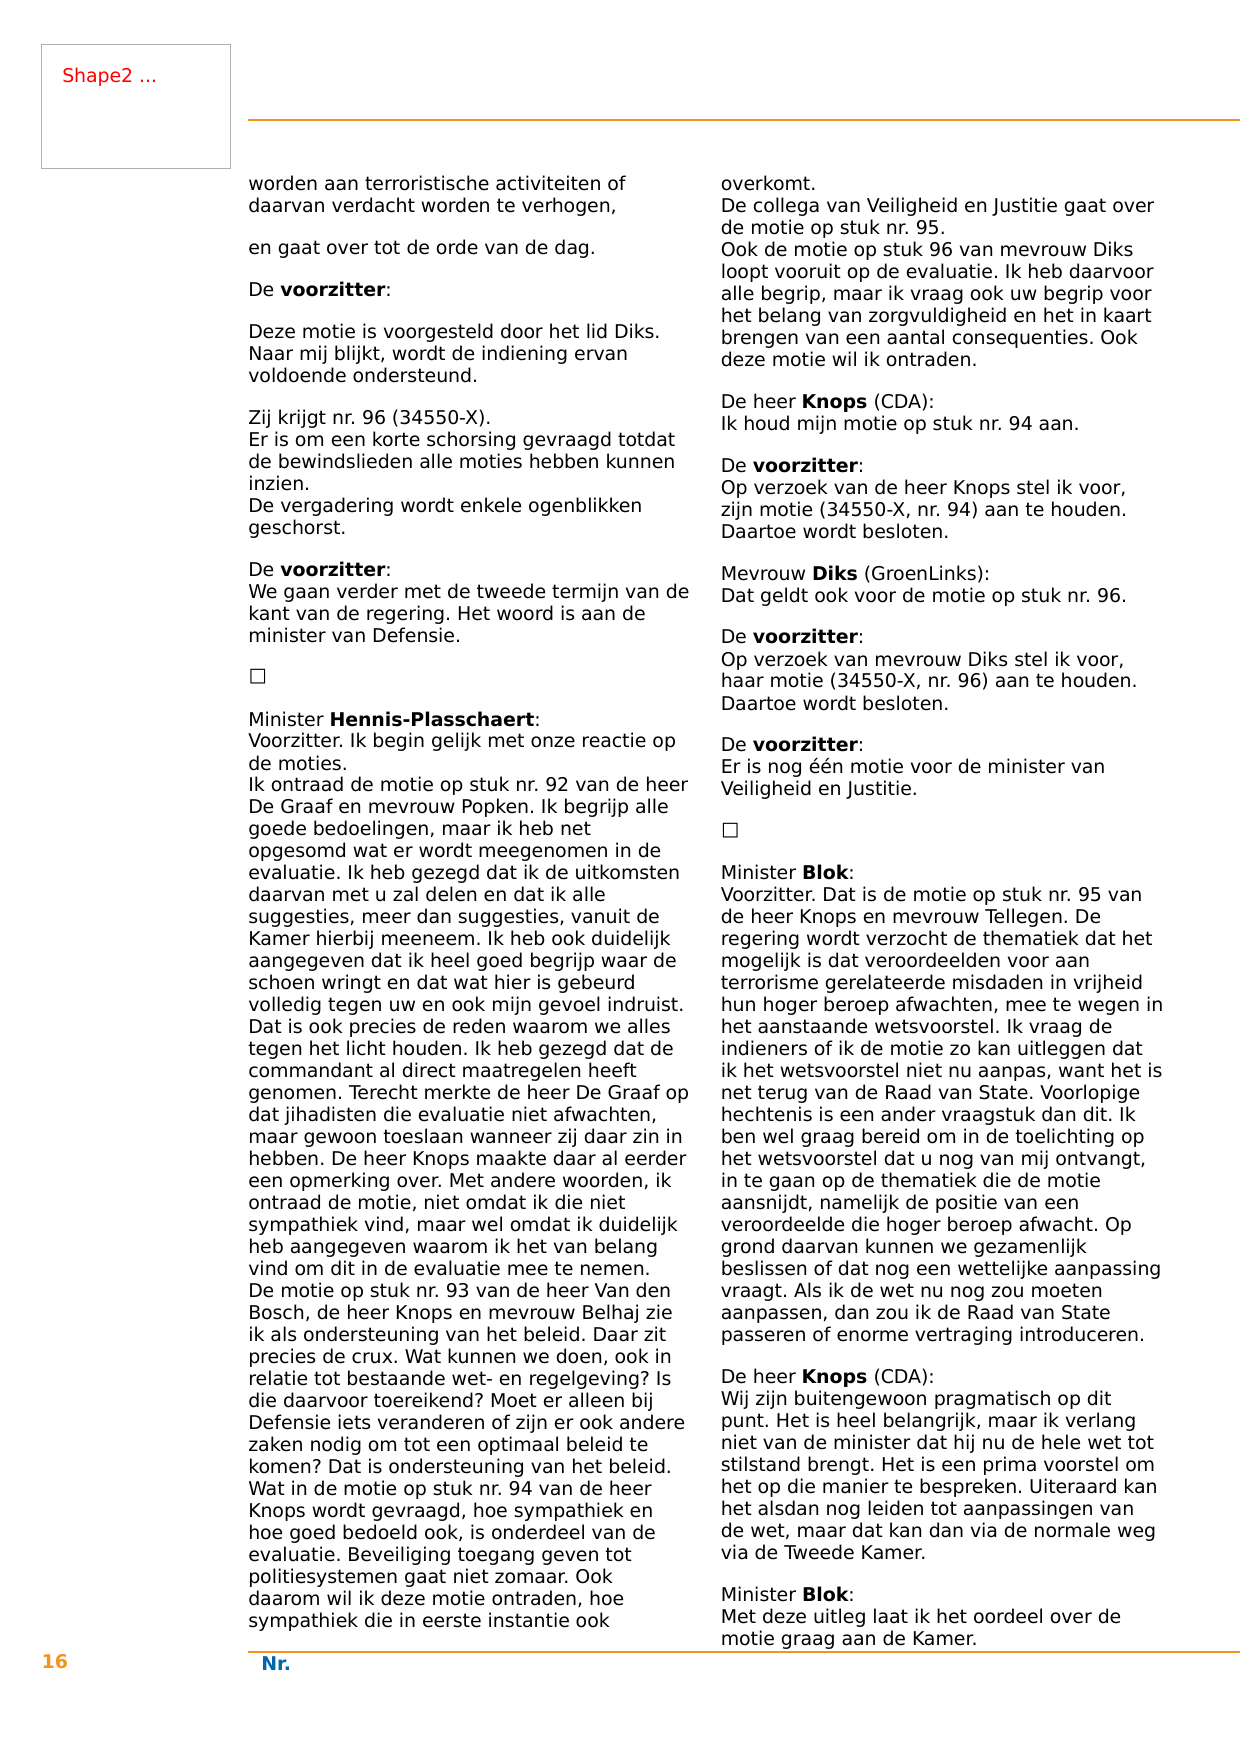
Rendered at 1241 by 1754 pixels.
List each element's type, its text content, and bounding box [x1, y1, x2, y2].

text Minister Blok: [721, 862, 1163, 884]
text ⬜ [248, 666, 691, 688]
text overkomt. [721, 173, 1163, 195]
text Op verzoek van mevrouw Diks stel ik voor, haar motie (34550-X, nr. 96) aan te houden. [721, 648, 1163, 692]
text De collega van Veiligheid en Justitie gaat over de motie op stuk nr. 95. [721, 195, 1163, 239]
text De motie op stuk nr. 93 van de heer Van den Bosch, de heer Knops en mevrouw Belhaj zie ik als ondersteuning van het beleid. Daar zit precies de crux. Wat kunnen we doen, ook in relatie tot bestaande wet- en regelgeving? Is die daarvoor toereikend? Moet er alleen bij Defensie iets veranderen of zijn er ook andere zaken nodig om tot een optimaal beleid te komen? Dat is ondersteuning van het beleid. [248, 1280, 691, 1478]
text De voorzitter: [248, 558, 691, 581]
text De vergadering wordt enkele ogenblikken geschorst. [248, 494, 691, 538]
text Ik ontraad de motie op stuk nr. 92 van de heer De Graaf en mevrouw Popken. Ik begrijp alle goede bedoelingen, maar ik heb net opgesomd wat er wordt meegenomen in de evaluatie. Ik heb gezegd dat ik de uitkomsten daarvan met u zal delen en dat ik alle suggesties, meer dan suggesties, vanuit de Kamer hierbij meeneem. Ik heb ook duidelijk aangegeven dat ik heel goed begrijp waar de schoen wringt en dat wat hier is gebeurd volledig tegen uw en ook mijn gevoel indruist. Dat is ook precies de reden waarom we alles tegen het licht houden. Ik heb gezegd dat de commandant al direct maatregelen heeft genomen. Terecht merkte de heer De Graaf op dat jihadisten die evaluatie niet afwachten, maar gewoon toeslaan wanneer zij daar zin in hebben. De heer Knops maakte daar al eerder een opmerking over. Met andere woorden, ik ontraad de motie, niet omdat ik die niet sympathiek vind, maar wel omdat ik duidelijk heb aangegeven waarom ik het van belang vind om dit in de evaluatie mee te nemen. [248, 774, 691, 1280]
text worden aan terroristische activiteiten of daarvan verdacht worden te verhogen, [248, 173, 691, 217]
text Daartoe wordt besloten. [721, 692, 1163, 714]
text Wij zijn buitengewoon pragmatisch op dit punt. Het is heel belangrijk, maar ik verlang niet van de minister dat hij nu de hele wet tot stilstand brengt. Het is een prima voorstel om het op die manier te bespreken. Uiteraard kan het alsdan nog leiden tot aanpassingen van de wet, maar dat kan dan via de normale weg via de Tweede Kamer. [721, 1388, 1163, 1564]
text De voorzitter: [721, 454, 1163, 477]
text Mevrouw Diks (GroenLinks): [721, 562, 1163, 584]
text De voorzitter: [721, 626, 1163, 648]
text We gaan verder met de tweede termijn van de kant van de regering. Het woord is aan de minister van Defensie. [248, 581, 691, 646]
text Wat in de motie op stuk nr. 94 van de heer Knops wordt gevraagd, hoe sympathiek en hoe goed bedoeld ook, is onderdeel van de evaluatie. Beveiliging toegang geven tot politiesystemen gaat niet zomaar. Ook daarom wil ik deze motie ontraden, hoe sympathiek die in eerste instantie ook [248, 1478, 691, 1632]
text De voorzitter: [721, 734, 1163, 756]
text De heer Knops (CDA): [721, 391, 1163, 413]
text Op verzoek van de heer Knops stel ik voor, zijn motie (34550-X, nr. 94) aan te houden. [721, 477, 1163, 521]
text De heer Knops (CDA): [721, 1366, 1163, 1388]
text en gaat over tot de orde van de dag. [248, 237, 691, 259]
text Ik houd mijn motie op stuk nr. 94 aan. [721, 413, 1163, 434]
text Er is nog één motie voor de minister van Veiligheid en Justitie. [721, 756, 1163, 800]
text Minister Hennis-Plasschaert: [248, 708, 691, 730]
text De voorzitter: [248, 279, 691, 301]
text Voorzitter. Dat is de motie op stuk nr. 95 van de heer Knops en mevrouw Tellegen. De regering wordt verzocht de thematiek dat het mogelijk is dat veroordeelden voor aan terrorisme gerelateerde misdaden in vrijheid hun hoger beroep afwachten, mee te wegen in het aanstaande wetsvoorstel. Ik vraag de indieners of ik de motie zo kan uitleggen dat ik het wetsvoorstel niet nu aanpas, want het is net terug van de Raad van State. Voorlopige hechtenis is een ander vraagstuk dan dit. Ik ben wel graag bereid om in de toelichting op het wetsvoorstel dat u nog van mij ontvangt, in te gaan op de thematiek die de motie aansnijdt, namelijk de positie van een veroordeelde die hoger beroep afwacht. Op grond daarvan kunnen we gezamenlijk beslissen of dat nog een wettelijke aanpassing vraagt. Als ik de wet nu nog zou moeten aanpassen, dan zou ik de Raad van State passeren of enorme vertraging introduceren. [721, 884, 1163, 1346]
text Daartoe wordt besloten. [721, 521, 1163, 542]
text Zij krijgt nr. 96 (34550-X). [248, 407, 691, 429]
text Met deze uitleg laat ik het oordeel over de motie graag aan de Kamer. [721, 1606, 1163, 1649]
text Voorzitter. Ik begin gelijk met onze reactie op de moties. [248, 730, 691, 774]
text Er is om een korte schorsing gevraagd totdat de bewindslieden alle moties hebben kunnen inzien. [248, 429, 691, 494]
text Ook de motie op stuk 96 van mevrouw Diks loopt vooruit op de evaluatie. Ik heb daarvoor alle begrip, maar ik vraag ook uw begrip voor het belang van zorgvuldigheid en het in kaart brengen van een aantal consequenties. Ook deze motie wil ik ontraden. [721, 239, 1163, 371]
text Minister Blok: [721, 1584, 1163, 1606]
text ⬜ [721, 820, 1163, 842]
text Deze motie is voorgesteld door het lid Diks. Naar mij blijkt, wordt de indiening ervan voldoende ondersteund. [248, 321, 691, 387]
text Dat geldt ook voor de motie op stuk nr. 96. [721, 584, 1163, 606]
